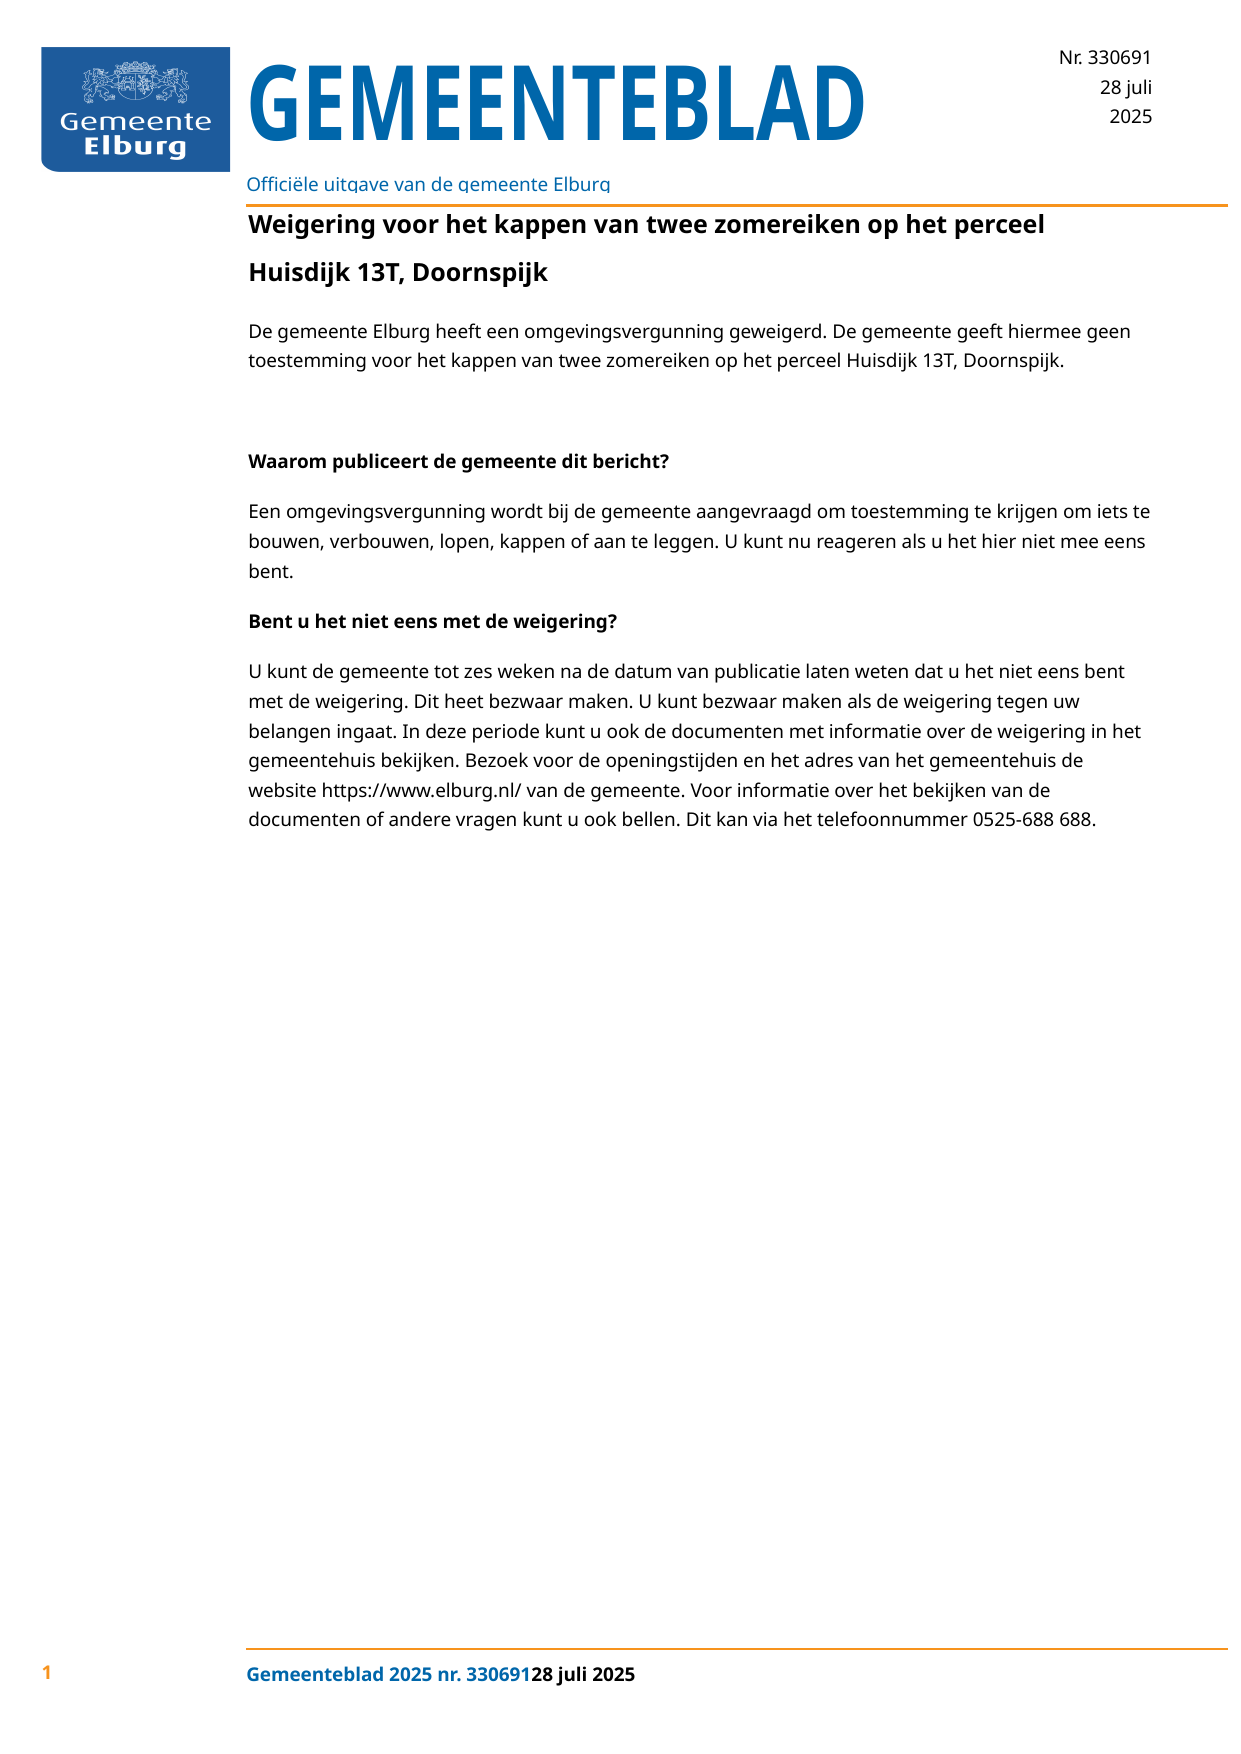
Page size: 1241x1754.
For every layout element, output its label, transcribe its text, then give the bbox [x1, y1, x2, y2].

text Waarom publiceert de gemeente dit bericht? [248, 448, 1152, 474]
text U kunt de gemeente tot zes weken na de datum van publicatie laten weten dat u het niet eens bent met de weigering. Dit heet bezwaar maken. U kunt bezwaar maken als de weigering tegen uw belangen ingaat. In deze periode kunt u ook de documenten met informatie over de weigering in het gemeentehuis bekijken. Bezoek voor de openingstijden en het adres van het gemeentehuis de website https://www.elburg.nl/ van de gemeente. Voor informatie over het bekijken van de documenten of andere vragen kunt u ook bellen. Dit kan via het telefoonnummer 0525-688 688. [248, 659, 1152, 832]
text Weigering voor het kappen van twee zomereiken op het perceel Huisdijk 13T, Doornspijk [248, 207, 1152, 288]
text Een omgevingsvergunning wordt bij de gemeente aangevraagd om toestemming te krijgen om iets te bouwen, verbouwen, lopen, kappen of aan te leggen. U kunt nu reageren als u het hier niet mee eens bent. [248, 499, 1152, 584]
text Bent u het niet eens met de weigering? [248, 608, 1152, 634]
text De gemeente Elburg heeft een omgevingsvergunning geweigerd. De gemeente geeft hiermee geen toestemming voor het kappen van twee zomereiken op het perceel Huisdijk 13T, Doornspijk. [248, 318, 1152, 373]
picture [41, 47, 231, 172]
